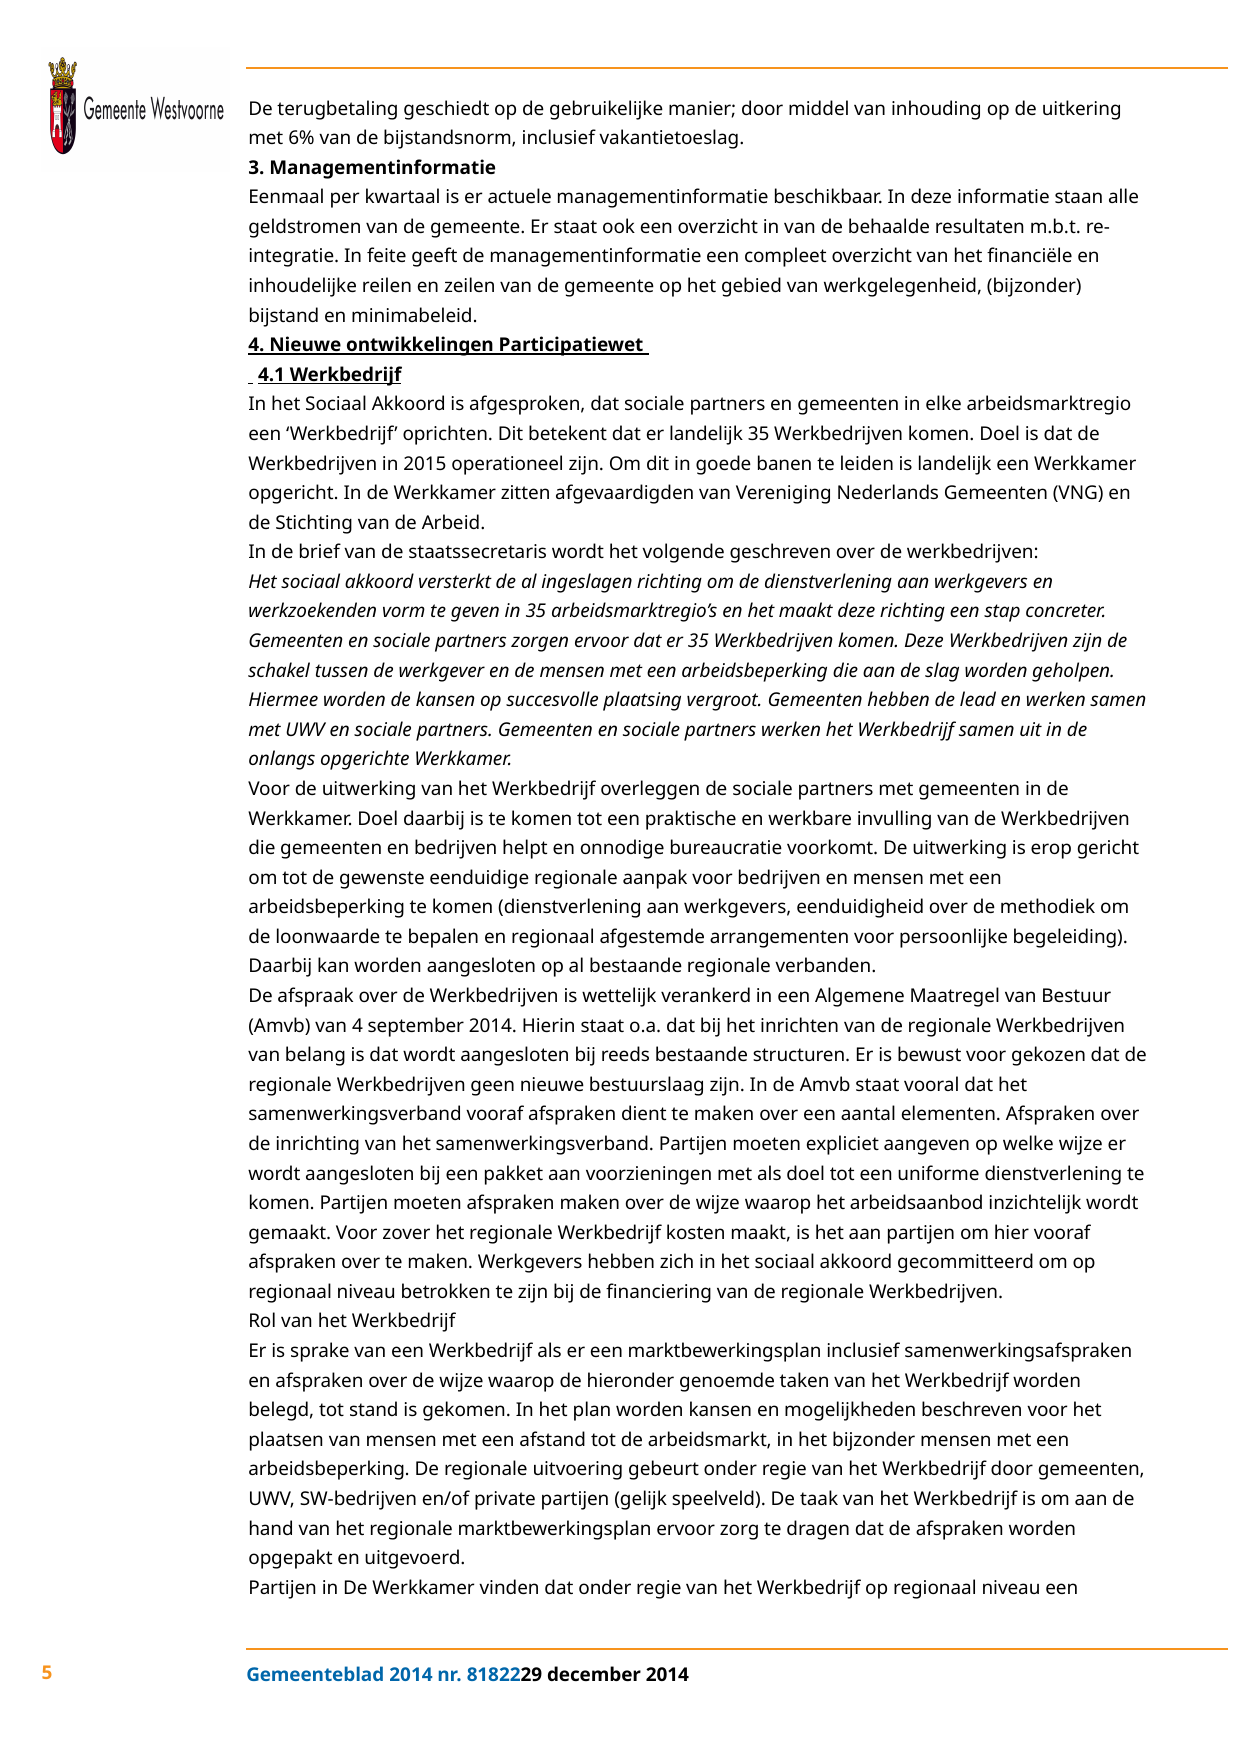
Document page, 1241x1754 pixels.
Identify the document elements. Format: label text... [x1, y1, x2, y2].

text Voor de uitwerking van het Werkbedrijf overleggen de sociale partners met gemeenten in de Werkkamer. Doel daarbij is te komen tot een praktische en werkbare invulling van de Werkbedrijven die gemeenten en bedrijven helpt en onnodige bureaucratie voorkomt. De uitwerking is erop gericht om tot de gewenste eenduidige regionale aanpak voor bedrijven en mensen met een arbeidsbeperking te komen (dienstverlening aan werkgevers, eenduidigheid over de methodiek om de loonwaarde te bepalen en regionaal afgestemde arrangementen voor persoonlijke begeleiding). Daarbij kan worden aangesloten op al bestaande regionale verbanden. [248, 775, 1152, 978]
text Er is sprake van een Werkbedrijf als er een marktbewerkingsplan inclusief samenwerkingsafspraken en afspraken over de wijze waarop de hieronder genoemde taken van het Werkbedrijf worden belegd, tot stand is gekomen. In het plan worden kansen en mogelijkheden beschreven voor het plaatsen van mensen met een afstand tot de arbeidsmarkt, in het bijzonder mensen met een arbeidsbeperking. De regionale uitvoering gebeurt onder regie van het Werkbedrijf door gemeenten, UWV, SW-bedrijven en/of private partijen (gelijk speelveld). De taak van het Werkbedrijf is om aan de hand van het regionale marktbewerkingsplan ervoor zorg te dragen dat de afspraken worden opgepakt en uitgevoerd. [248, 1337, 1152, 1570]
text De terugbetaling geschiedt op de gebruikelijke manier; door middel van inhouding op de uitkering met 6% van de bijstandsnorm, inclusief vakantietoeslag. [248, 95, 1152, 150]
text 4.1 Werkbedrijf [248, 361, 1152, 387]
text 3. Managementinformatie [248, 154, 1152, 180]
text Partijen in De Werkkamer vinden dat onder regie van het Werkbedrijf op regionaal niveau een [248, 1574, 1152, 1600]
text Het sociaal akkoord versterkt de al ingeslagen richting om de dienstverlening aan werkgevers en werkzoekenden vorm te geven in 35 arbeidsmarktregio’s en het maakt deze richting een stap concreter. Gemeenten en sociale partners zorgen ervoor dat er 35 Werkbedrijven komen. Deze Werkbedrijven zijn de schakel tussen de werkgever en de mensen met een arbeidsbeperking die aan de slag worden geholpen. Hiermee worden de kansen op succesvolle plaatsing vergroot. Gemeenten hebben de lead en werken samen met UWV en sociale partners. Gemeenten en sociale partners werken het Werkbedrijf samen uit in de onlangs opgerichte Werkkamer. [248, 568, 1152, 771]
text In het Sociaal Akkoord is afgesproken, dat sociale partners en gemeenten in elke arbeidsmarktregio een ‘Werkbedrijf’ oprichten. Dit betekent dat er landelijk 35 Werkbedrijven komen. Doel is dat de Werkbedrijven in 2015 operationeel zijn. Om dit in goede banen te leiden is landelijk een Werkkamer opgericht. In de Werkkamer zitten afgevaardigden van Vereniging Nederlands Gemeenten (VNG) en de Stichting van de Arbeid. [248, 391, 1152, 535]
text In de brief van de staatssecretaris wordt het volgende geschreven over de werkbedrijven: [248, 538, 1152, 564]
picture [41, 47, 231, 172]
text 4. Nieuwe ontwikkelingen Participatiewet [248, 331, 1152, 357]
text De afspraak over de Werkbedrijven is wettelijk verankerd in een Algemene Maatregel van Bestuur (Amvb) van 4 september 2014. Hierin staat o.a. dat bij het inrichten van de regionale Werkbedrijven van belang is dat wordt aangesloten bij reeds bestaande structuren. Er is bewust voor gekozen dat de regionale Werkbedrijven geen nieuwe bestuurslaag zijn. In de Amvb staat vooral dat het samenwerkingsverband vooraf afspraken dient te maken over een aantal elementen. Afspraken over de inrichting van het samenwerkingsverband. Partijen moeten expliciet aangeven op welke wijze er wordt aangesloten bij een pakket aan voorzieningen met als doel tot een uniforme dienstverlening te komen. Partijen moeten afspraken maken over de wijze waarop het arbeidsaanbod inzichtelijk wordt gemaakt. Voor zover het regionale Werkbedrijf kosten maakt, is het aan partijen om hier vooraf afspraken over te maken. Werkgevers hebben zich in het sociaal akkoord gecommitteerd om op regionaal niveau betrokken te zijn bij de financiering van de regionale Werkbedrijven. [248, 982, 1152, 1304]
text Rol van het Werkbedrijf [248, 1308, 1152, 1333]
text Eenmaal per kwartaal is er actuele managementinformatie beschikbaar. In deze informatie staan alle geldstromen van de gemeente. Er staat ook een overzicht in van de behaalde resultaten m.b.t. re-integratie. In feite geeft de managementinformatie een compleet overzicht van het financiële en inhoudelijke reilen en zeilen van de gemeente op het gebied van werkgelegenheid, (bijzonder) bijstand en minimabeleid. [248, 183, 1152, 328]
